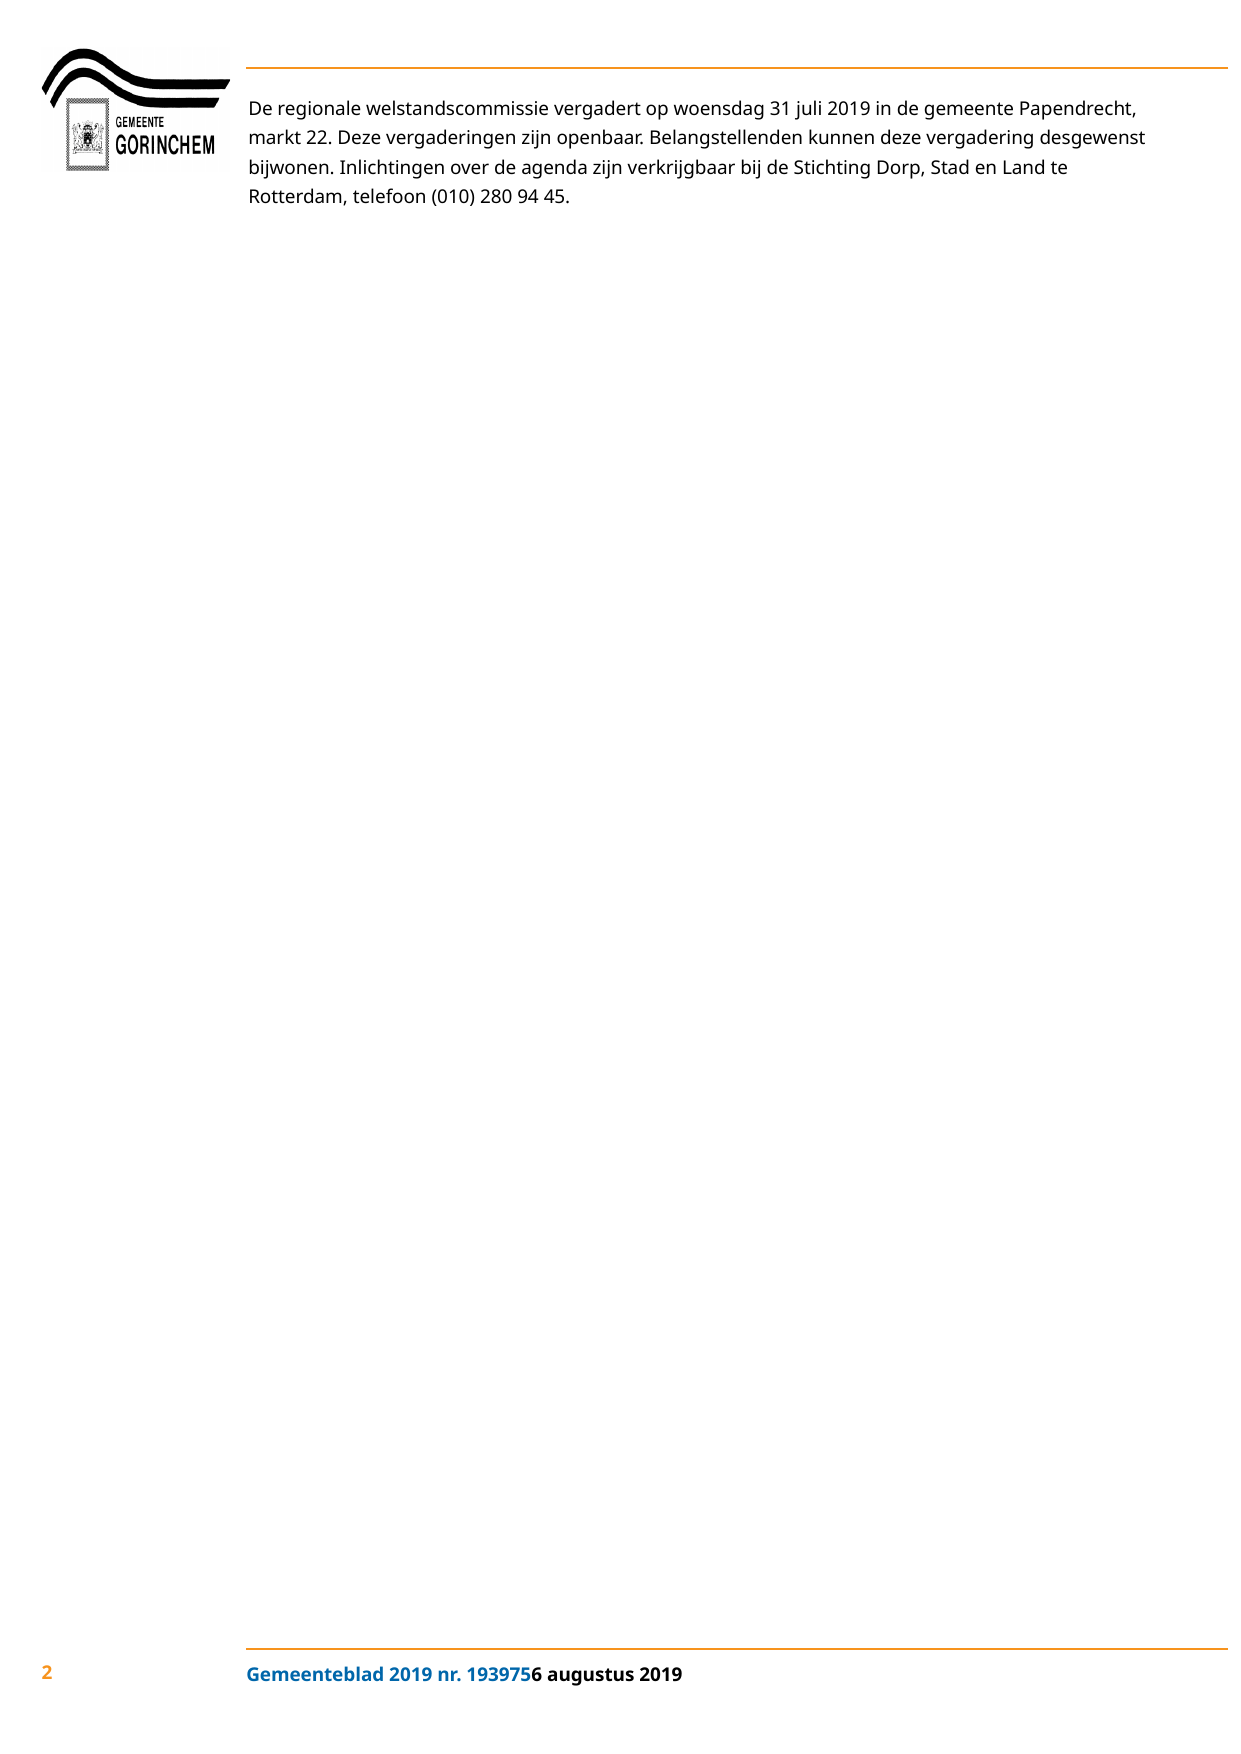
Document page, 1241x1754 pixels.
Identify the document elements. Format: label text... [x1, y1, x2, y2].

text De regionale welstandscommissie vergadert op woensdag 31 juli 2019 in de gemeente Papendrecht, markt 22. Deze vergaderingen zijn openbaar. Belangstellenden kunnen deze vergadering desgewenst bijwonen. Inlichtingen over de agenda zijn verkrijgbaar bij de Stichting Dorp, Stad en Land te Rotterdam, telefoon (010) 280 94 45. [248, 95, 1152, 209]
picture [41, 47, 231, 172]
